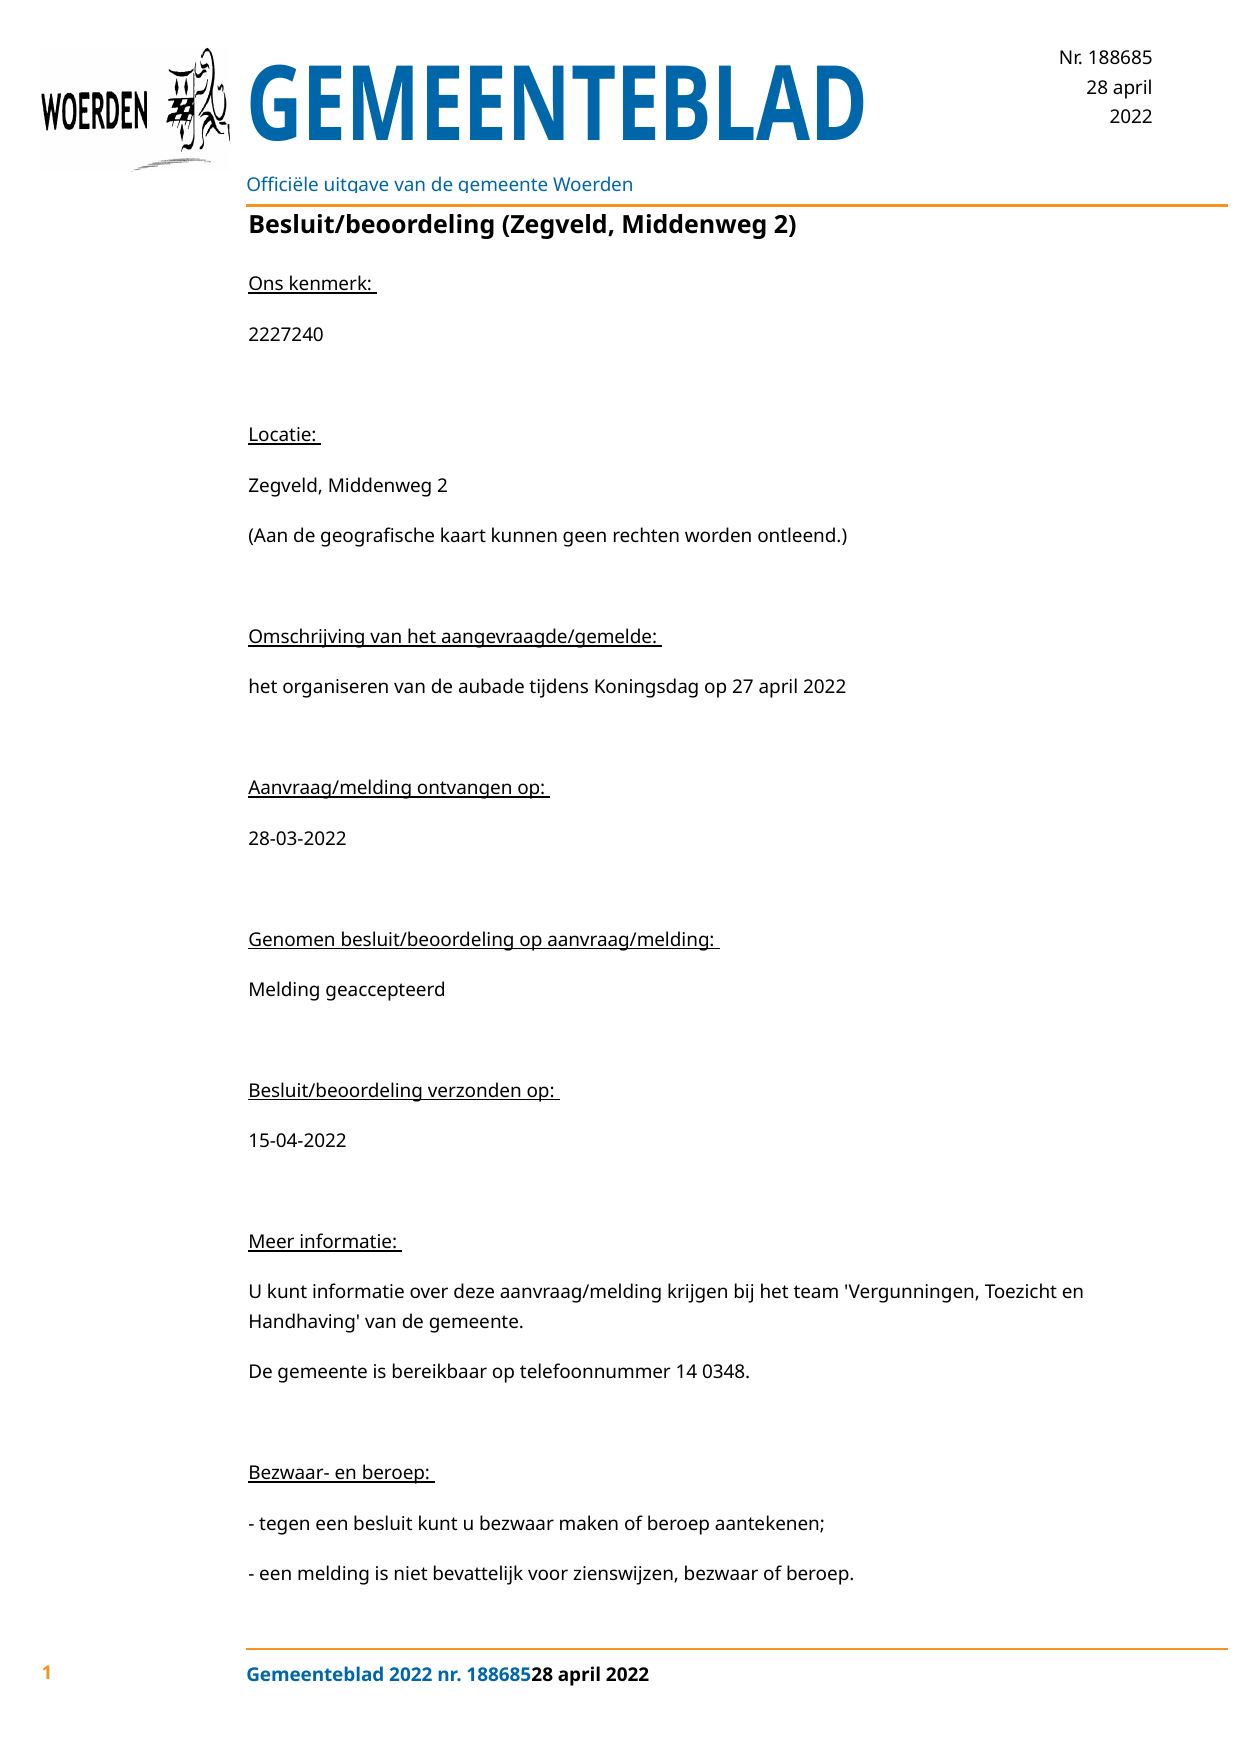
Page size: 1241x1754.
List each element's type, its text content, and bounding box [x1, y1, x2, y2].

text Besluit/beoordeling verzonden op: [248, 1077, 1152, 1103]
text Bezwaar- en beroep: [248, 1459, 1152, 1485]
text - een melding is niet bevattelijk voor zienswijzen, bezwaar of beroep. [248, 1560, 1152, 1586]
text het organiseren van de aubade tijdens Koningsdag op 27 april 2022 [248, 674, 1152, 699]
picture [41, 47, 231, 172]
text U kunt informatie over deze aanvraag/melding krijgen bij het team 'Vergunningen, Toezicht en Handhaving' van de gemeente. [248, 1279, 1152, 1334]
text Ons kenmerk: [248, 270, 1152, 296]
text Aanvraag/melding ontvangen op: [248, 774, 1152, 800]
text Meer informatie: [248, 1228, 1152, 1254]
text Omschrijving van het aangevraagde/gemelde: [248, 623, 1152, 649]
text 2227240 [248, 321, 1152, 346]
text Locatie: [248, 422, 1152, 447]
text (Aan de geografische kaart kunnen geen rechten worden ontleend.) [248, 522, 1152, 548]
text Zegveld, Middenweg 2 [248, 472, 1152, 498]
text Besluit/beoordeling (Zegveld, Middenweg 2) [248, 207, 1152, 241]
text 28-03-2022 [248, 825, 1152, 851]
text De gemeente is bereikbaar op telefoonnummer 14 0348. [248, 1359, 1152, 1384]
text Genomen besluit/beoordeling op aanvraag/melding: [248, 926, 1152, 951]
text 15-04-2022 [248, 1127, 1152, 1153]
text - tegen een besluit kunt u bezwaar maken of beroep aantekenen; [248, 1510, 1152, 1536]
text Melding geaccepteerd [248, 976, 1152, 1002]
